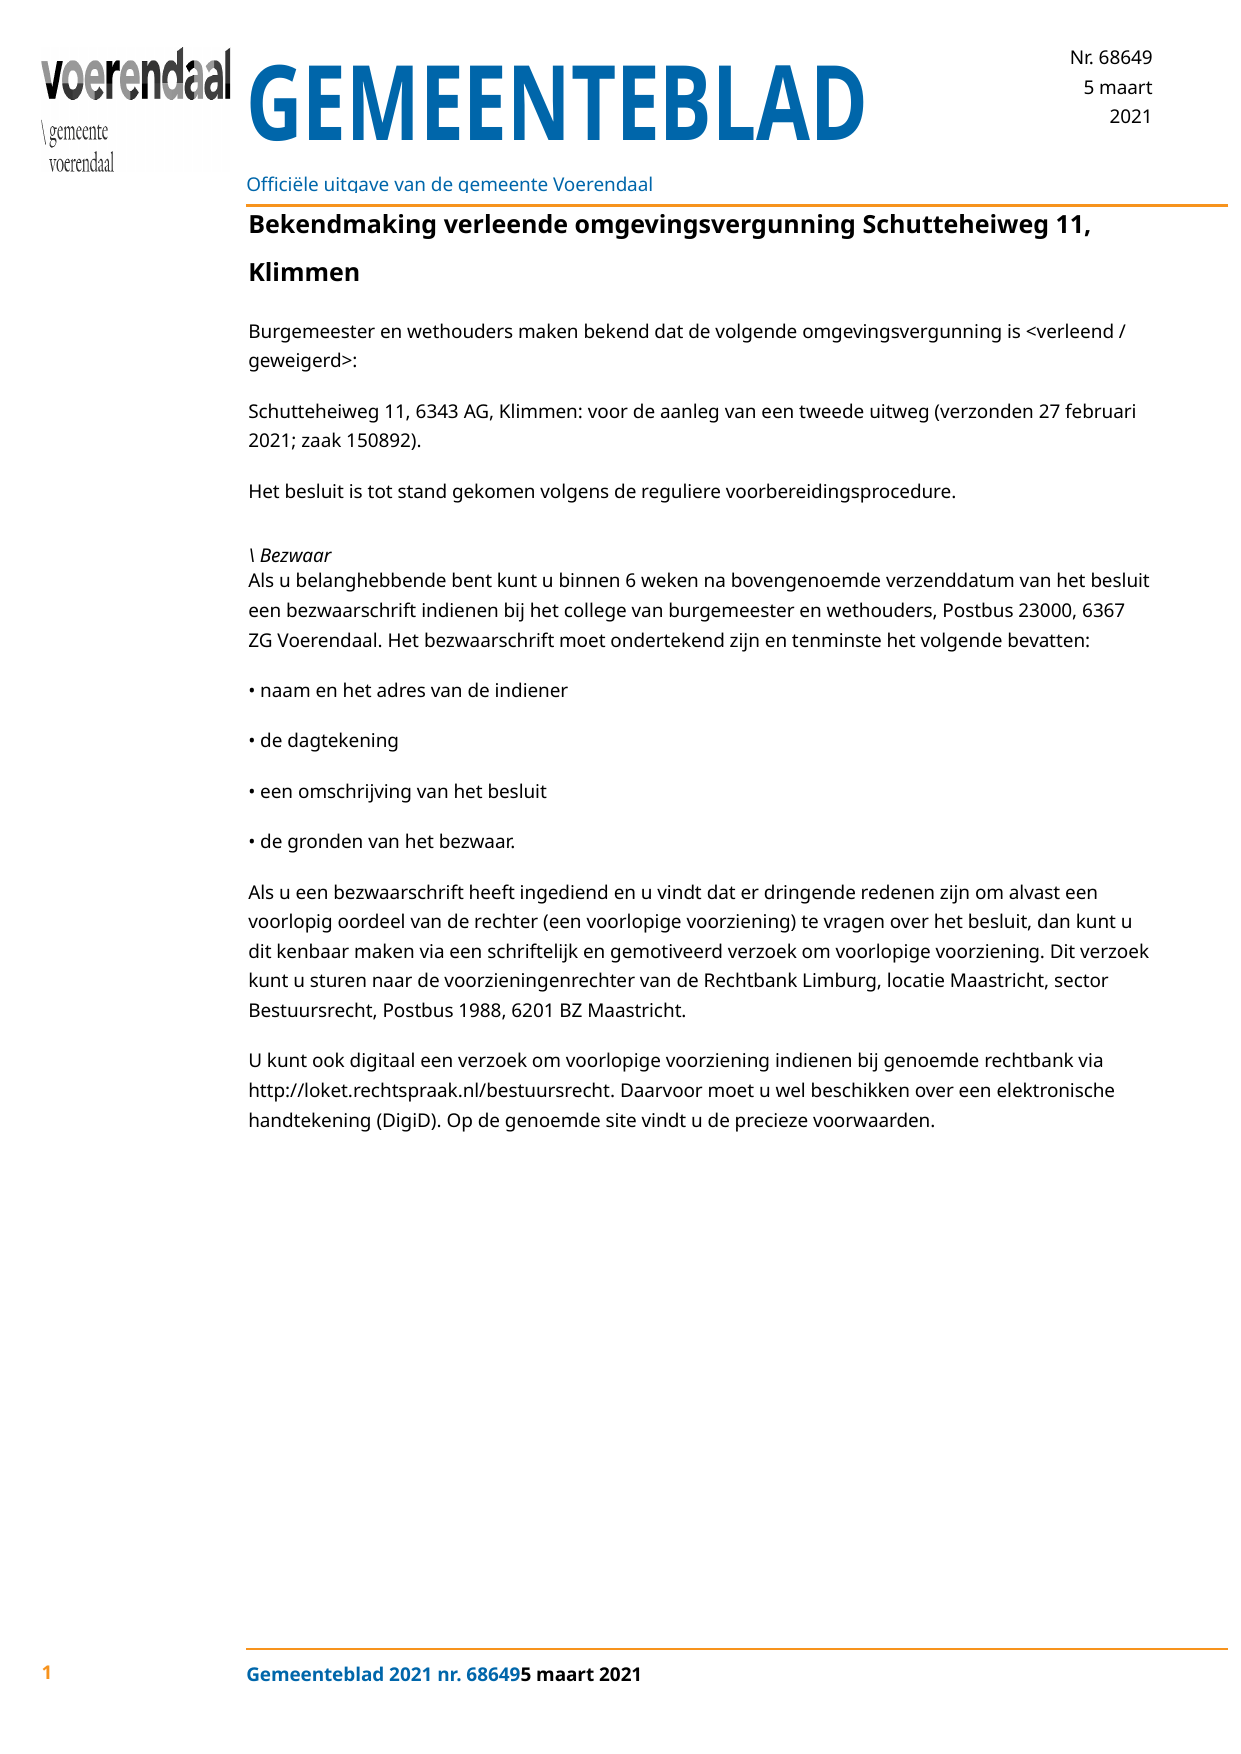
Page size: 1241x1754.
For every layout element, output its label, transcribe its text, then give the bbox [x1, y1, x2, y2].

text Bekendmaking verleende omgevingsvergunning Schutteheiweg 11, Klimmen [248, 207, 1152, 288]
text U kunt ook digitaal een verzoek om voorlopige voorziening indienen bij genoemde rechtbank via http://loket.rechtspraak.nl/bestuursrecht. Daarvoor moet u wel beschikken over een elektronische handtekening (DigiD). Op de genoemde site vindt u de precieze voorwaarden. [248, 1048, 1152, 1132]
text Burgemeester en wethouders maken bekend dat de volgende omgevingsvergunning is <verleend / geweigerd>: [248, 318, 1152, 373]
text • een omschrijving van het besluit [248, 778, 1152, 804]
text Het besluit is tot stand gekomen volgens de reguliere voorbereidingsprocedure. [248, 478, 1152, 504]
text \ Bezwaar [248, 542, 1152, 568]
text Als u belanghebbende bent kunt u binnen 6 weken na bovengenoemde verzenddatum van het besluit een bezwaarschrift indienen bij het college van burgemeester en wethouders, Postbus 23000, 6367 ZG Voerendaal. Het bezwaarschrift moet ondertekend zijn en tenminste het volgende bevatten: [248, 568, 1152, 652]
text • de gronden van het bezwaar. [248, 828, 1152, 854]
text Als u een bezwaarschrift heeft ingediend en u vindt dat er dringende redenen zijn om alvast een voorlopig oordeel van de rechter (een voorlopige voorziening) te vragen over het besluit, dan kunt u dit kenbaar maken via een schriftelijk en gemotiveerd verzoek om voorlopige voorziening. Dit verzoek kunt u sturen naar de voorzieningenrechter van de Rechtbank Limburg, locatie Maastricht, sector Bestuursrecht, Postbus 1988, 6201 BZ Maastricht. [248, 879, 1152, 1023]
text Schutteheiweg 11, 6343 AG, Klimmen: voor de aanleg van een tweede uitweg (verzonden 27 februari 2021; zaak 150892). [248, 398, 1152, 453]
text • naam en het adres van de indiener [248, 677, 1152, 703]
text • de dagtekening [248, 728, 1152, 753]
picture [41, 47, 231, 172]
